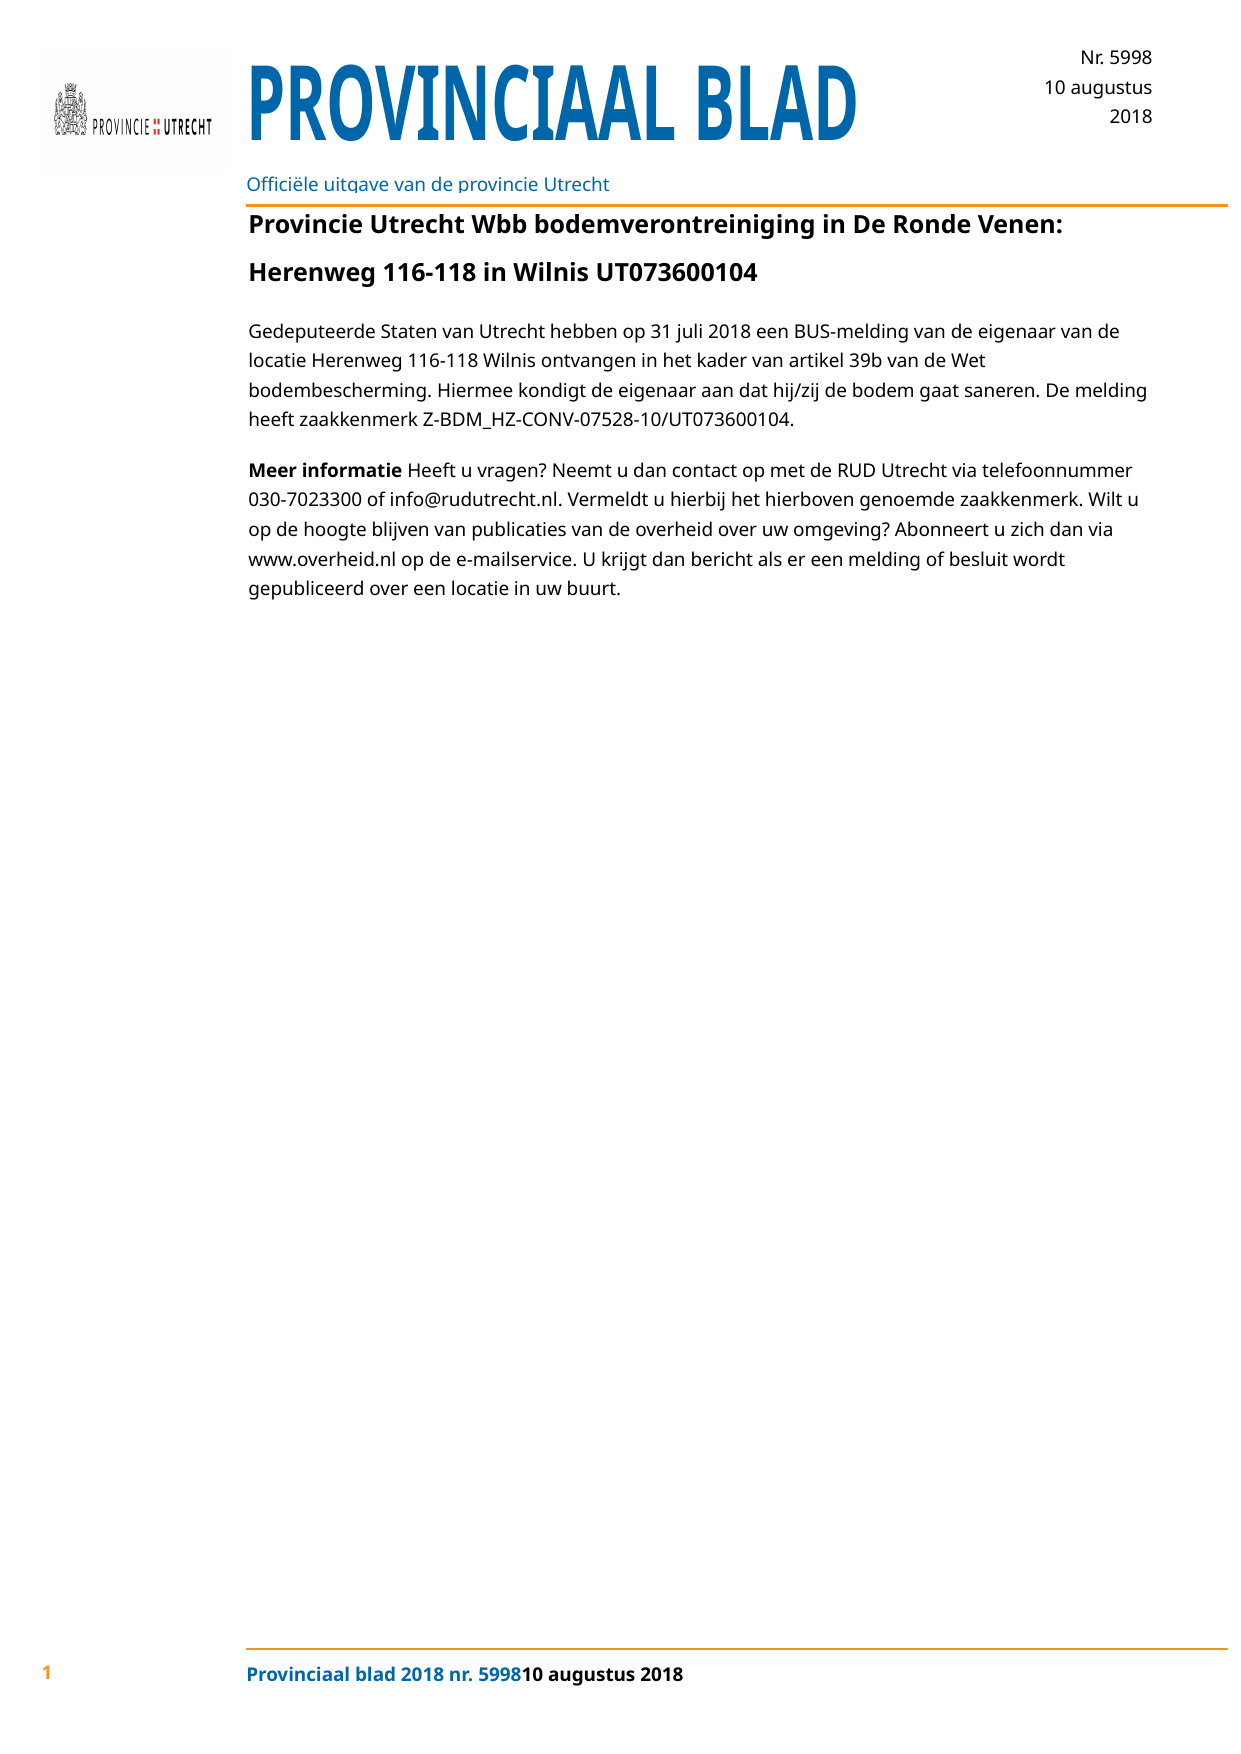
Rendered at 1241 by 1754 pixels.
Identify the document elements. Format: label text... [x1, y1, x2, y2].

text Gedeputeerde Staten van Utrecht hebben op 31 juli 2018 een BUS-melding van de eigenaar van de locatie Herenweg 116-118 Wilnis ontvangen in het kader van artikel 39b van de Wet bodembescherming. Hiermee kondigt de eigenaar aan dat hij/zij de bodem gaat saneren. De melding heeft zaakkenmerk Z-BDM_HZ-CONV-07528-10/UT073600104. [248, 318, 1152, 432]
picture [41, 47, 231, 172]
text Meer informatie Heeft u vragen? Neemt u dan contact op met de RUD Utrecht via telefoonnummer 030-7023300 of info@rudutrecht.nl. Vermeldt u hierbij het hierboven genoemde zaakkenmerk. Wilt u op de hoogte blijven van publicaties van de overheid over uw omgeving? Abonneert u zich dan via www.overheid.nl op de e-mailservice. U krijgt dan bericht als er een melding of besluit wordt gepubliceerd over een locatie in uw buurt. [248, 457, 1152, 601]
text Provincie Utrecht Wbb bodemverontreiniging in De Ronde Venen: Herenweg 116-118 in Wilnis UT073600104 [248, 207, 1152, 288]
